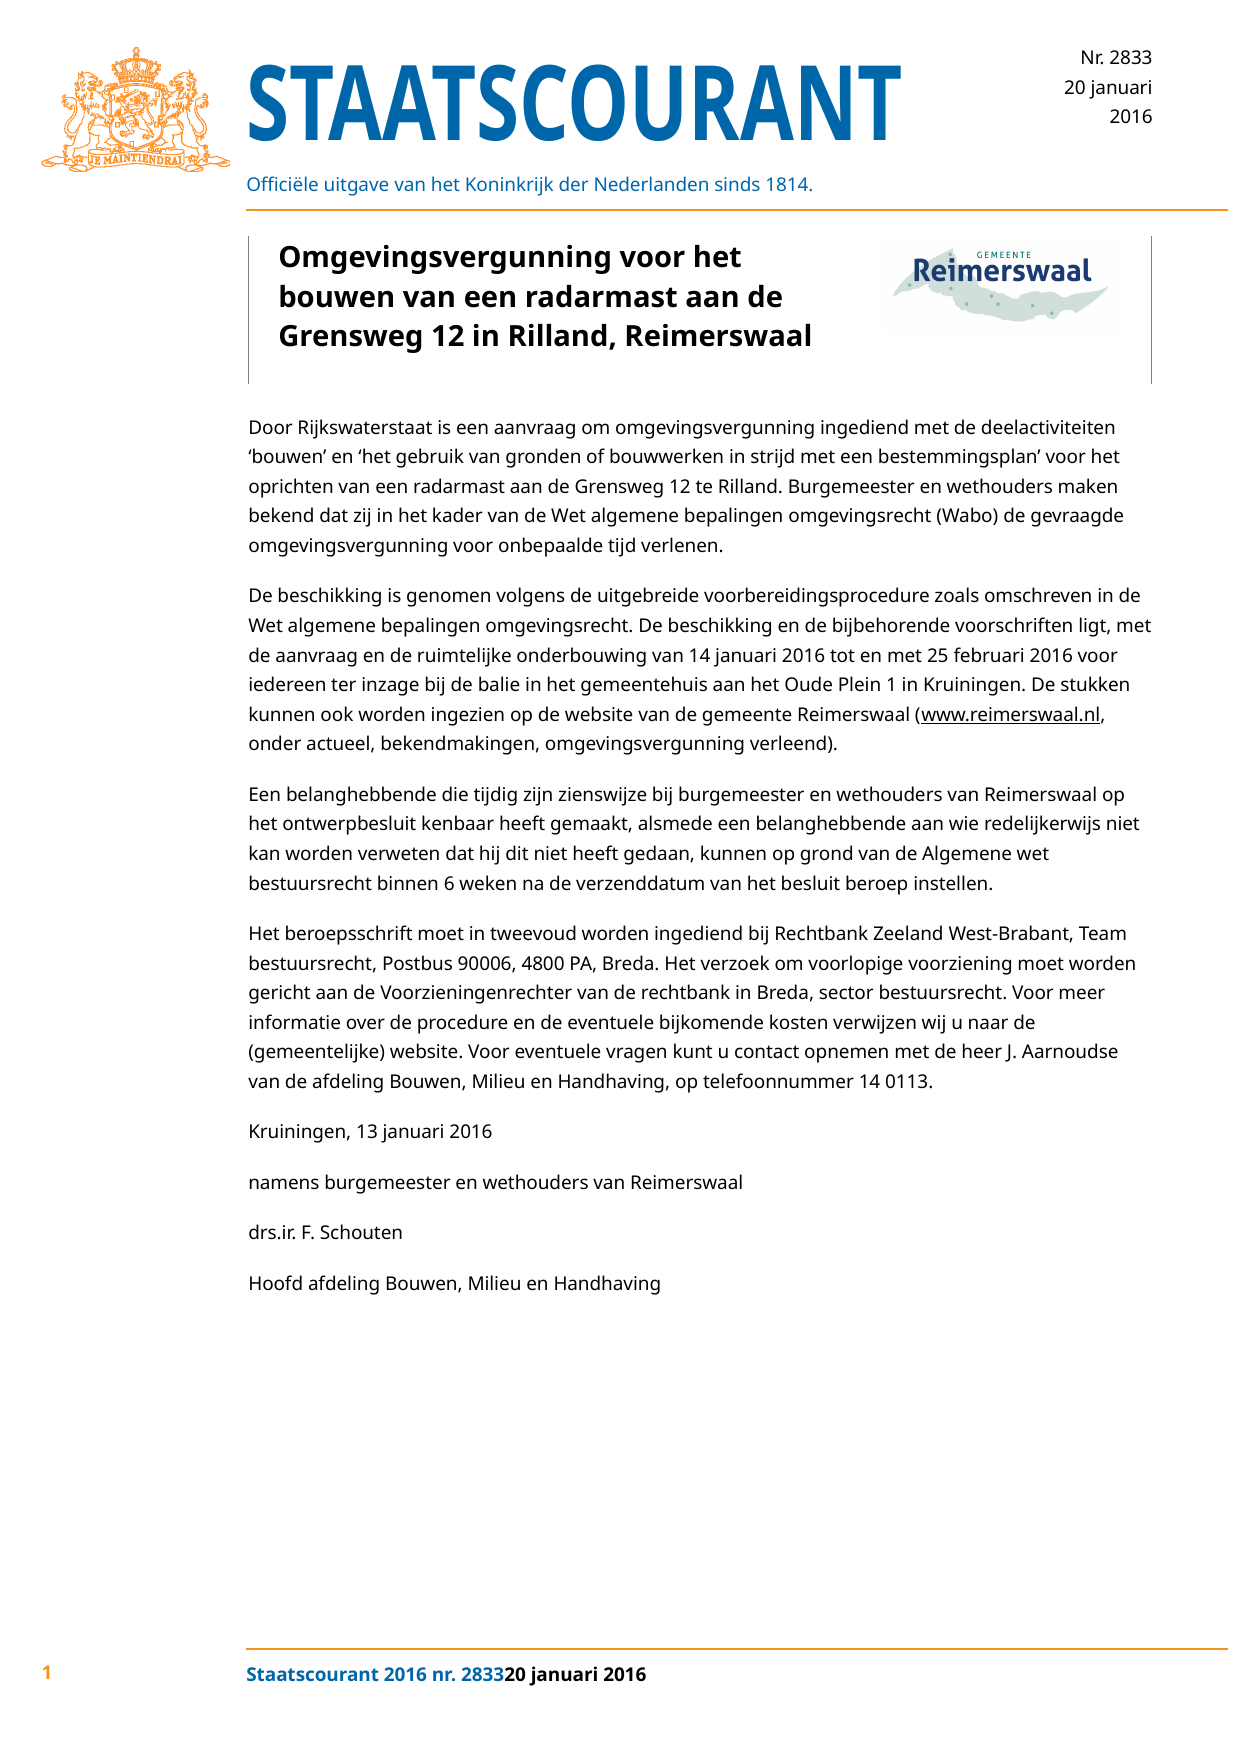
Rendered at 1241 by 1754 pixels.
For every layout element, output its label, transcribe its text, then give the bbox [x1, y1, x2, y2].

text Een belanghebbende die tijdig zijn zienswijze bij burgemeester en wethouders van Reimerswaal op het ontwerpbesluit kenbaar heeft gemaakt, alsmede een belanghebbende aan wie redelijkerwijs niet kan worden verweten dat hij dit niet heeft gedaan, kunnen op grond van de Algemene wet bestuursrecht binnen 6 weken na de verzenddatum van het besluit beroep instellen. [248, 781, 1152, 896]
table_header [850, 236, 1151, 384]
text Kruiningen, 13 januari 2016 [248, 1118, 1152, 1144]
text drs.ir. F. Schouten [248, 1219, 1152, 1245]
text namens burgemeester en wethouders van Reimerswaal [248, 1169, 1152, 1195]
table_header Omgevingsvergunning voor het bouwen van een radarmast aan de Grensweg 12 in Rilland, Reimerswaal [249, 236, 850, 384]
text De beschikking is genomen volgens de uitgebreide voorbereidingsprocedure zoals omschreven in de Wet algemene bepalingen omgevingsrecht. De beschikking en de bijbehorende voorschriften ligt, met de aanvraag en de ruimtelijke onderbouwing van 14 januari 2016 tot en met 25 februari 2016 voor iedereen ter inzage bij de balie in het gemeentehuis aan het Oude Plein 1 in Kruiningen. De stukken kunnen ook worden ingezien op de website van de gemeente Reimerswaal (www.reimerswaal.nl, onder actueel, bekendmakingen, omgevingsvergunning verleend). [248, 583, 1152, 756]
text Door Rijkswaterstaat is een aanvraag om omgevingsvergunning ingediend met de deelactiviteiten ‘bouwen’ en ‘het gebruik van gronden of bouwwerken in strijd met een bestemmingsplan’ voor het oprichten van een radarmast aan de Grensweg 12 te Rilland. Burgemeester en wethouders maken bekend dat zij in het kader van de Wet algemene bepalingen omgevingsrecht (Wabo) de gevraagde omgevingsvergunning voor onbepaalde tijd verlenen. [248, 414, 1152, 558]
picture [41, 47, 231, 172]
text Hoofd afdeling Bouwen, Milieu en Handhaving [248, 1270, 1152, 1296]
text Het beroepsschrift moet in tweevoud worden ingediend bij Rechtbank Zeeland West-Brabant, Team bestuursrecht, Postbus 90006, 4800 PA, Breda. Het verzoek om voorlopige voorziening moet worden gericht aan de Voorzieningenrechter van de rechtbank in Breda, sector bestuursrecht. Voor meer informatie over de procedure en de eventuele bijkomende kosten verwijzen wij u naar de (gemeentelijke) website. Voor eventuele vragen kunt u contact opnemen met de heer J. Aarnoudse van de afdeling Bouwen, Milieu en Handhaving, op telefoonnummer 14 0113. [248, 920, 1152, 1094]
picture [882, 236, 1119, 334]
